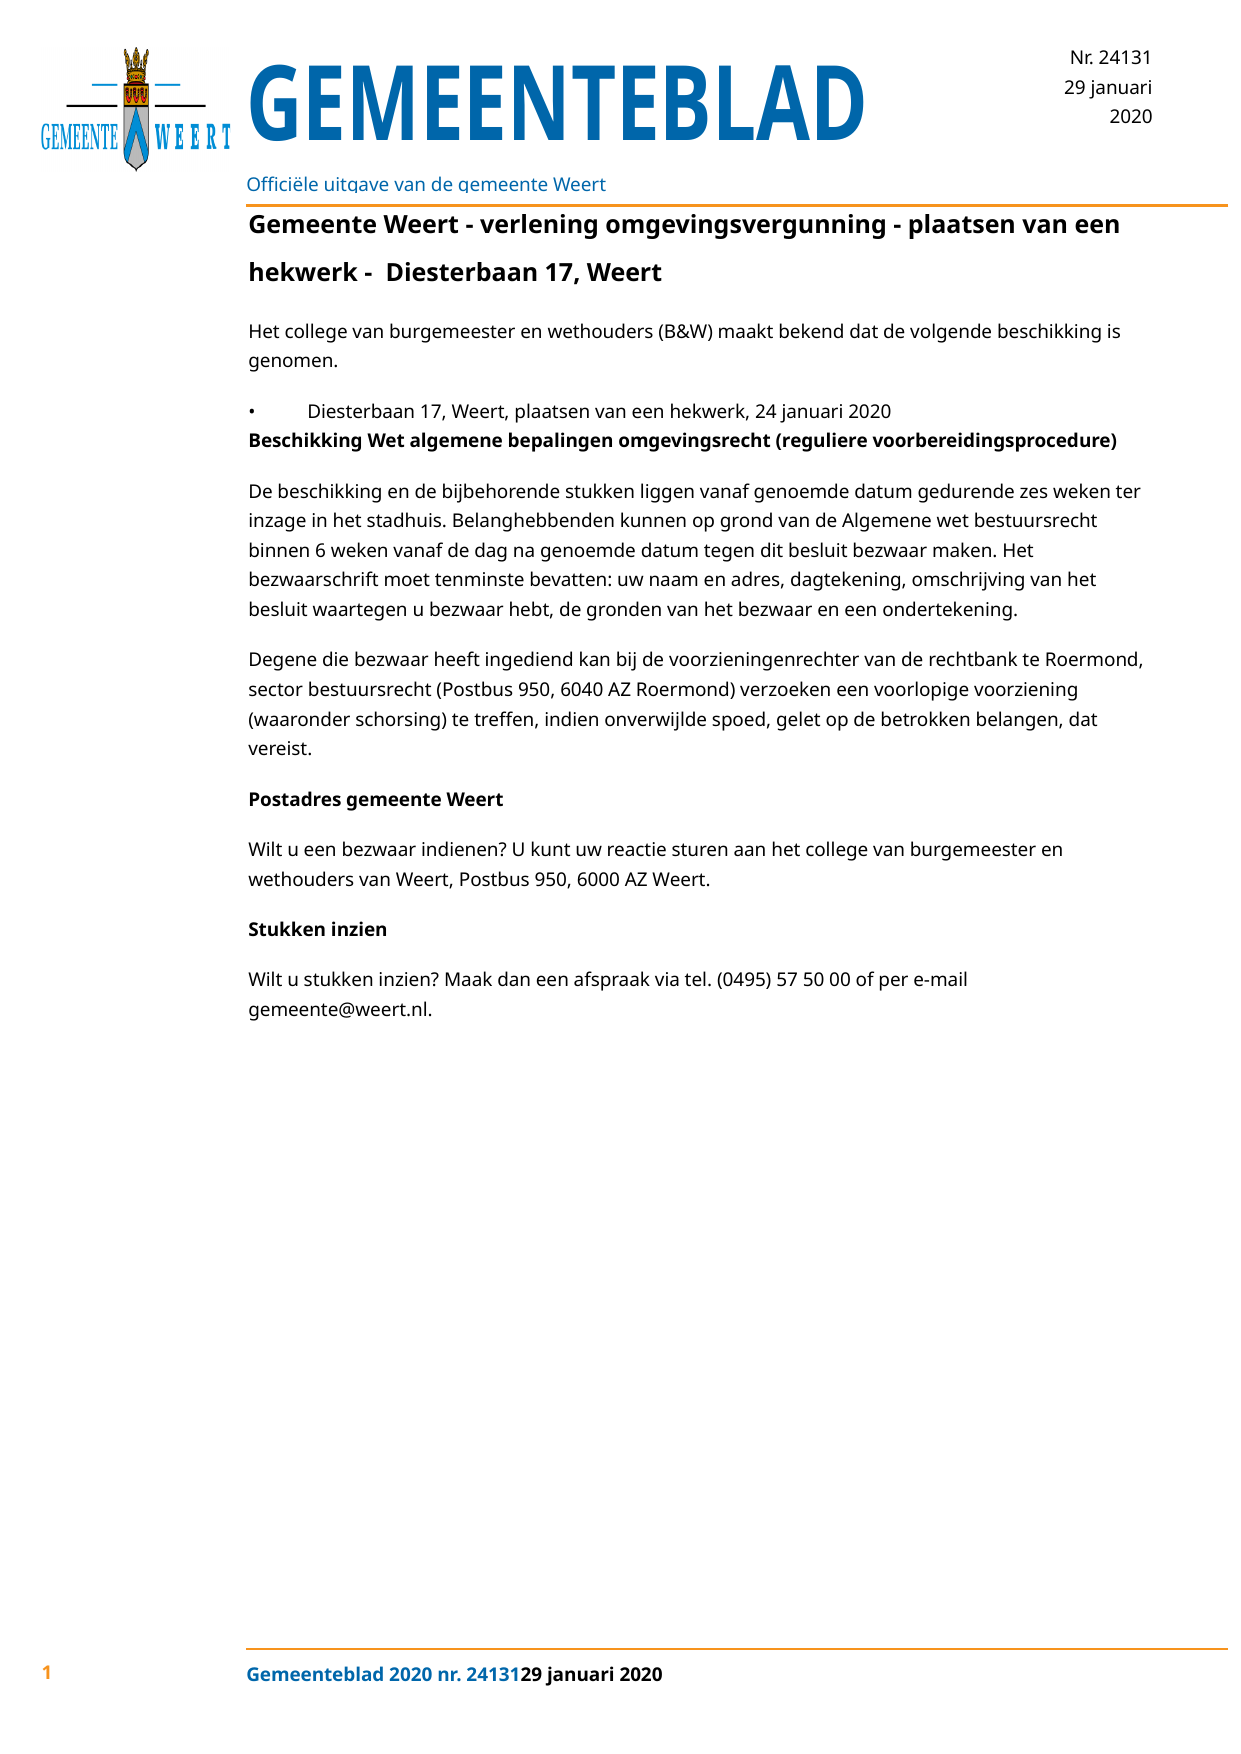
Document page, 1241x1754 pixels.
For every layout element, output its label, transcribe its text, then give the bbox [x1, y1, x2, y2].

text Degene die bezwaar heeft ingediend kan bij de voorzieningenrechter van de rechtbank te Roermond, sector bestuursrecht (Postbus 950, 6040 AZ Roermond) verzoeken een voorlopige voorziening (waaronder schorsing) te treffen, indien onverwijlde spoed, gelet op de betrokken belangen, dat vereist. [248, 647, 1152, 761]
text Wilt u een bezwaar indienen? U kunt uw reactie sturen aan het college van burgemeester en wethouders van Weert, Postbus 950, 6000 AZ Weert. [248, 836, 1152, 892]
picture [41, 47, 231, 172]
text Het college van burgemeester en wethouders (B&W) maakt bekend dat de volgende beschikking is genomen. [248, 318, 1152, 373]
text Postadres gemeente Weert [248, 786, 1152, 812]
text Gemeente Weert - verlening omgevingsvergunning - plaatsen van een hekwerk - Diesterbaan 17, Weert [248, 207, 1152, 288]
list Diesterbaan 17, Weert, plaatsen van een hekwerk, 24 januari 2020 [248, 398, 1152, 424]
text Beschikking Wet algemene bepalingen omgevingsrecht (reguliere voorbereidingsprocedure) [248, 427, 1152, 453]
text Wilt u stukken inzien? Maak dan een afspraak via tel. (0495) 57 50 00 of per e-mail gemeente@weert.nl. [248, 967, 1152, 1022]
text De beschikking en de bijbehorende stukken liggen vanaf genoemde datum gedurende zes weken ter inzage in het stadhuis. Belanghebbenden kunnen op grond van de Algemene wet bestuursrecht binnen 6 weken vanaf de dag na genoemde datum tegen dit besluit bezwaar maken. Het bezwaarschrift moet tenminste bevatten: uw naam en adres, dagtekening, omschrijving van het besluit waartegen u bezwaar hebt, de gronden van het bezwaar en een ondertekening. [248, 478, 1152, 622]
text Stukken inzien [248, 916, 1152, 942]
